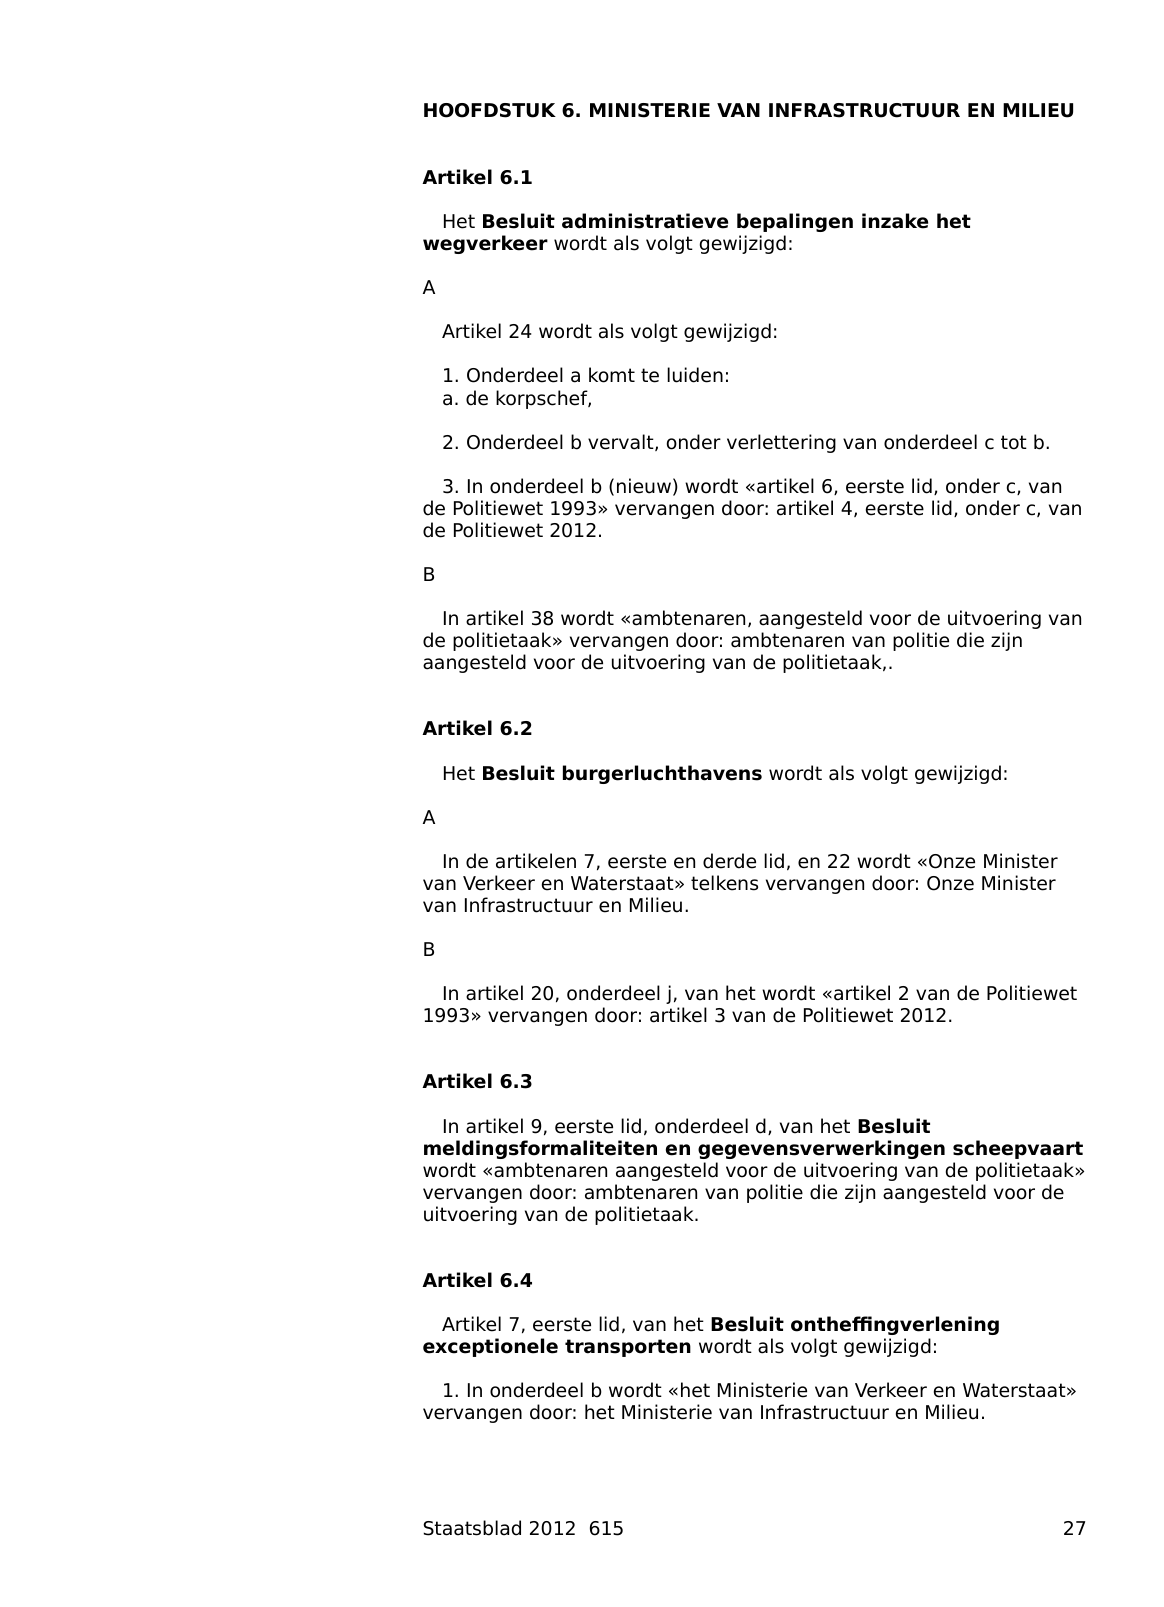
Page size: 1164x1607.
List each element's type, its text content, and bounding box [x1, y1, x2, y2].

text 1. Onderdeel a komt te luiden: [422, 365, 1087, 387]
text In artikel 9, eerste lid, onderdeel d, van het Besluit meldingsformaliteiten en gegevensverwerkingen scheepvaart wordt «ambtenaren aangesteld voor de uitvoering van de politietaak» vervangen door: ambtenaren van politie die zijn aangesteld voor de uitvoering van de politietaak. [422, 1116, 1087, 1226]
text 3. In onderdeel b (nieuw) wordt «artikel 6, eerste lid, onder c, van de Politiewet 1993» vervangen door: artikel 4, eerste lid, onder c, van de Politiewet 2012. [422, 476, 1087, 542]
subtitle Artikel 6.2 [422, 718, 1087, 740]
text A [422, 277, 1087, 299]
text A [422, 807, 1087, 829]
subtitle Artikel 6.3 [422, 1071, 1087, 1093]
text In de artikelen 7, eerste en derde lid, en 22 wordt «Onze Minister van Verkeer en Waterstaat» telkens vervangen door: Onze Minister van Infrastructuur en Milieu. [422, 851, 1087, 917]
text Het Besluit administratieve bepalingen inzake het wegverkeer wordt als volgt gewijzigd: [422, 211, 1087, 255]
text Het Besluit burgerluchthavens wordt als volgt gewijzigd: [422, 762, 1087, 784]
text 1. In onderdeel b wordt «het Ministerie van Verkeer en Waterstaat» vervangen door: het Ministerie van Infrastructuur en Milieu. [422, 1380, 1087, 1424]
text In artikel 20, onderdeel j, van het wordt «artikel 2 van de Politiewet 1993» vervangen door: artikel 3 van de Politiewet 2012. [422, 983, 1087, 1027]
text Artikel 7, eerste lid, van het Besluit ontheffingverlening exceptionele transporten wordt als volgt gewijzigd: [422, 1314, 1087, 1358]
text In artikel 38 wordt «ambtenaren, aangesteld voor de uitvoering van de politietaak» vervangen door: ambtenaren van politie die zijn aangesteld voor de uitvoering van de politietaak,. [422, 608, 1087, 674]
text B [422, 939, 1087, 961]
text a. de korpschef, [422, 387, 1087, 409]
subtitle Artikel 6.1 [422, 167, 1087, 189]
subtitle HOOFDSTUK 6. MINISTERIE VAN INFRASTRUCTUUR EN MILIEU [422, 100, 1087, 122]
text 2. Onderdeel b vervalt, onder verlettering van onderdeel c tot b. [422, 432, 1087, 453]
text B [422, 564, 1087, 586]
text Artikel 24 wordt als volgt gewijzigd: [422, 321, 1087, 343]
subtitle Artikel 6.4 [422, 1270, 1087, 1292]
